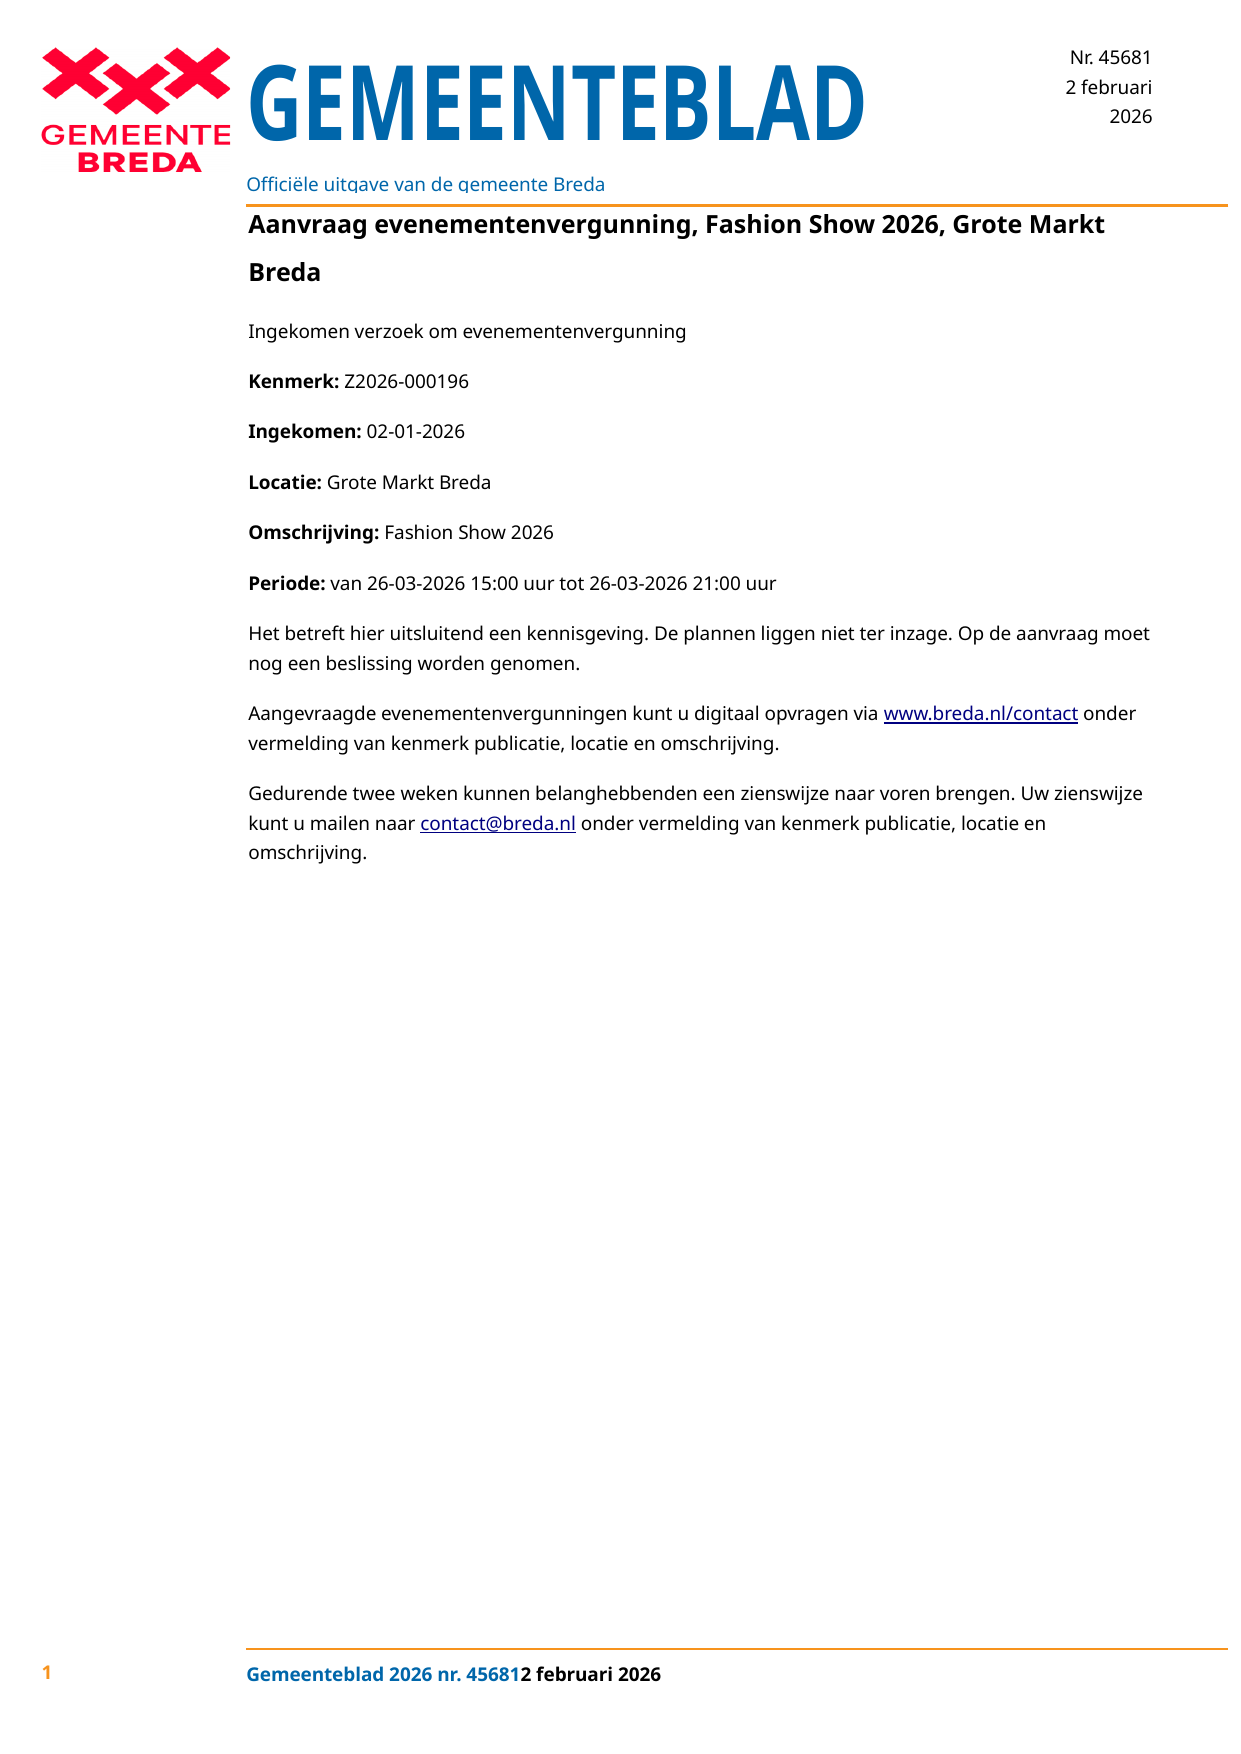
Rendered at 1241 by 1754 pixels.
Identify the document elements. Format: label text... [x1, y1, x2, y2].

text Kenmerk: Z2026-000196 [248, 368, 1152, 394]
text Periode: van 26-03-2026 15:00 uur tot 26-03-2026 21:00 uur [248, 570, 1152, 596]
text Ingekomen verzoek om evenementenvergunning [248, 318, 1152, 344]
text Ingekomen: 02-01-2026 [248, 419, 1152, 444]
text Het betreft hier uitsluitend een kennisgeving. De plannen liggen niet ter inzage. Op de aanvraag moet nog een beslissing worden genomen. [248, 620, 1152, 676]
text Aangevraagde evenementenvergunningen kunt u digitaal opvragen via www.breda.nl/contact onder vermelding van kenmerk publicatie, locatie en omschrijving. [248, 700, 1152, 756]
picture [41, 47, 231, 172]
text Locatie: Grote Markt Breda [248, 469, 1152, 495]
text Gedurende twee weken kunnen belanghebbenden een zienswijze naar voren brengen. Uw zienswijze kunt u mailen naar contact@breda.nl onder vermelding van kenmerk publicatie, locatie en omschrijving. [248, 780, 1152, 865]
text Aanvraag evenementenvergunning, Fashion Show 2026, Grote Markt Breda [248, 207, 1152, 288]
text Omschrijving: Fashion Show 2026 [248, 519, 1152, 545]
